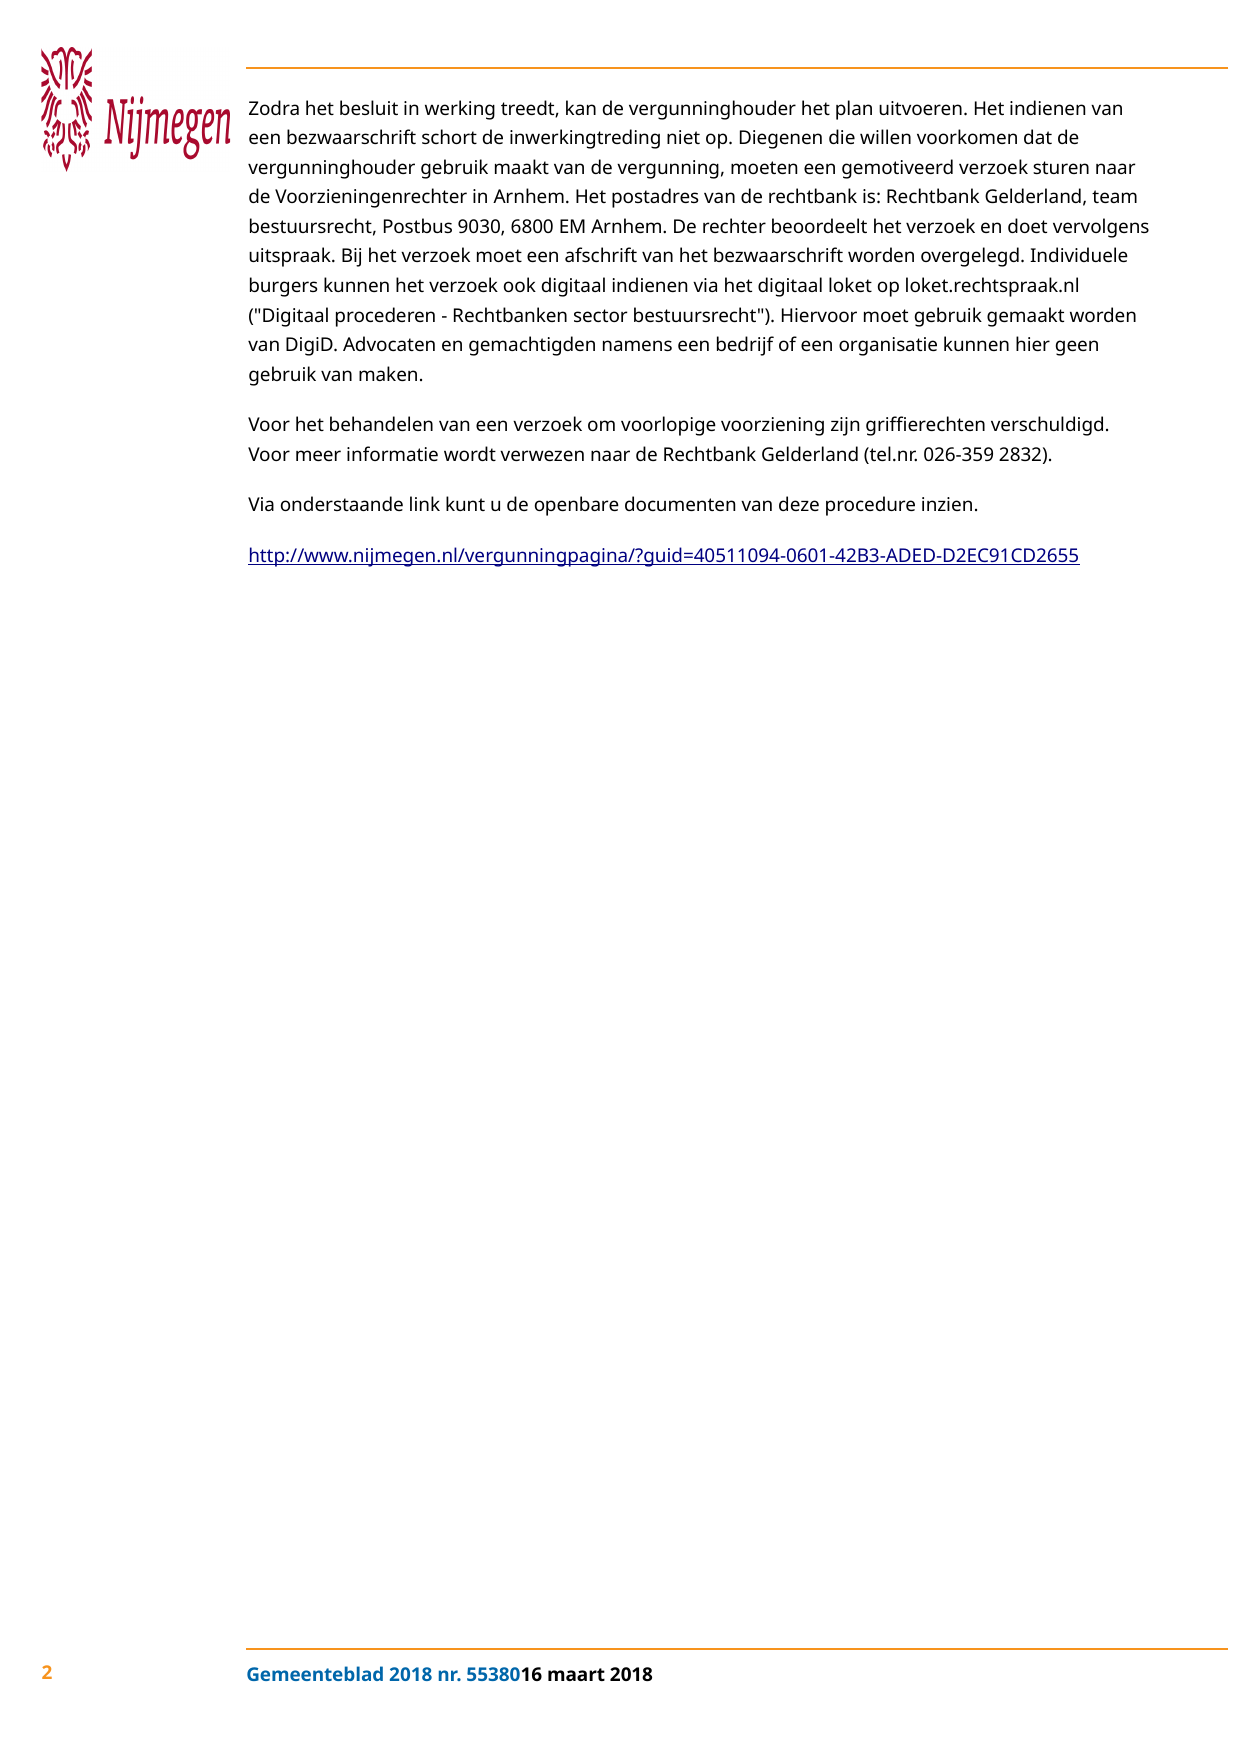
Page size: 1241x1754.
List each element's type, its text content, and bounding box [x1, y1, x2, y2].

text Zodra het besluit in werking treedt, kan de vergunninghouder het plan uitvoeren. Het indienen van een bezwaarschrift schort de inwerkingtreding niet op. Diegenen die willen voorkomen dat de vergunninghouder gebruik maakt van de vergunning, moeten een gemotiveerd verzoek sturen naar de Voorzieningenrechter in Arnhem. Het postadres van de rechtbank is: Rechtbank Gelderland, team bestuursrecht, Postbus 9030, 6800 EM Arnhem. De rechter beoordeelt het verzoek en doet vervolgens uitspraak. Bij het verzoek moet een afschrift van het bezwaarschrift worden overgelegd. Individuele burgers kunnen het verzoek ook digitaal indienen via het digitaal loket op loket.rechtspraak.nl ("Digitaal procederen - Rechtbanken sector bestuursrecht"). Hiervoor moet gebruik gemaakt worden van DigiD. Advocaten en gemachtigden namens een bedrijf of een organisatie kunnen hier geen gebruik van maken. [248, 95, 1152, 387]
text http://www.nijmegen.nl/vergunningpagina/?guid=40511094-0601-42B3-ADED-D2EC91CD2655 [248, 542, 1152, 568]
text Via onderstaande link kunt u de openbare documenten van deze procedure inzien. [248, 491, 1152, 517]
picture [41, 47, 231, 172]
text Voor het behandelen van een verzoek om voorlopige voorziening zijn griffierechten verschuldigd. Voor meer informatie wordt verwezen naar de Rechtbank Gelderland (tel.nr. 026-359 2832). [248, 411, 1152, 467]
